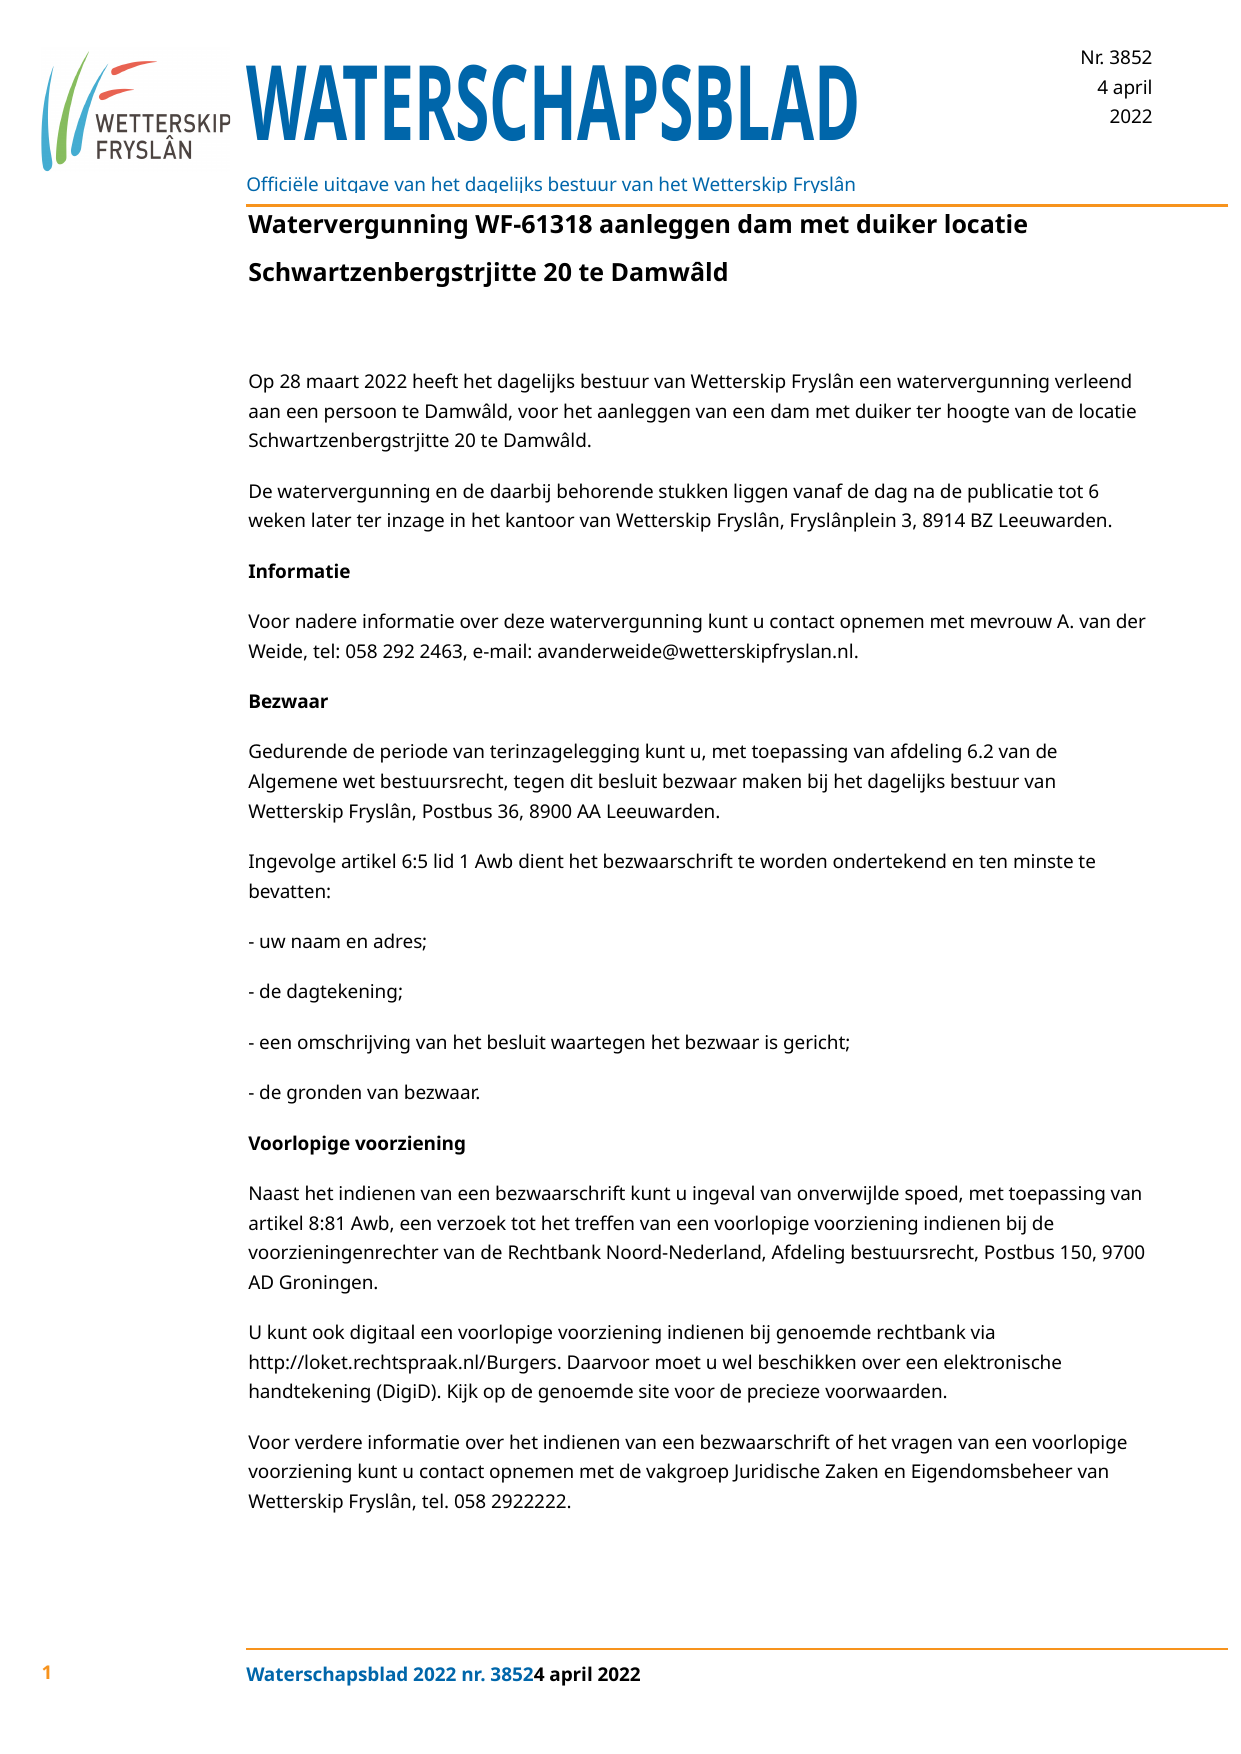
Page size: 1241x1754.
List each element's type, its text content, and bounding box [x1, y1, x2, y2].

text Op 28 maart 2022 heeft het dagelijks bestuur van Wetterskip Fryslân een watervergunning verleend aan een persoon te Damwâld, voor het aanleggen van een dam met duiker ter hoogte van de locatie Schwartzenbergstrjitte 20 te Damwâld. [248, 368, 1152, 453]
text Watervergunning WF-61318 aanleggen dam met duiker locatie Schwartzenbergstrjitte 20 te Damwâld [248, 207, 1152, 288]
text Informatie [248, 558, 1152, 584]
text Bezwaar [248, 688, 1152, 714]
picture [41, 47, 231, 172]
text Voor verdere informatie over het indienen van een bezwaarschrift of het vragen van een voorlopige voorziening kunt u contact opnemen met de vakgroep Juridische Zaken en Eigendomsbeheer van Wetterskip Fryslân, tel. 058 2922222. [248, 1429, 1152, 1514]
text - de gronden van bezwaar. [248, 1079, 1152, 1105]
text Voor nadere informatie over deze watervergunning kunt u contact opnemen met mevrouw A. van der Weide, tel: 058 292 2463, e-mail: avanderweide@wetterskipfryslan.nl. [248, 608, 1152, 664]
text Gedurende de periode van terinzagelegging kunt u, met toepassing van afdeling 6.2 van de Algemene wet bestuursrecht, tegen dit besluit bezwaar maken bij het dagelijks bestuur van Wetterskip Fryslân, Postbus 36, 8900 AA Leeuwarden. [248, 739, 1152, 824]
text - een omschrijving van het besluit waartegen het bezwaar is gericht; [248, 1029, 1152, 1055]
text - de dagtekening; [248, 979, 1152, 1004]
text Naast het indienen van een bezwaarschrift kunt u ingeval van onverwijlde spoed, met toepassing van artikel 8:81 Awb, een verzoek tot het treffen van een voorlopige voorziening indienen bij de voorzieningenrechter van de Rechtbank Noord-Nederland, Afdeling bestuursrecht, Postbus 150, 9700 AD Groningen. [248, 1180, 1152, 1295]
text - uw naam en adres; [248, 928, 1152, 954]
text U kunt ook digitaal een voorlopige voorziening indienen bij genoemde rechtbank via http://loket.rechtspraak.nl/Burgers. Daarvoor moet u wel beschikken over een elektronische handtekening (DigiD). Kijk op de genoemde site voor de precieze voorwaarden. [248, 1319, 1152, 1404]
text De watervergunning en de daarbij behorende stukken liggen vanaf de dag na de publicatie tot 6 weken later ter inzage in het kantoor van Wetterskip Fryslân, Fryslânplein 3, 8914 BZ Leeuwarden. [248, 478, 1152, 533]
text Ingevolge artikel 6:5 lid 1 Awb dient het bezwaarschrift te worden ondertekend en ten minste te bevatten: [248, 848, 1152, 904]
text Voorlopige voorziening [248, 1130, 1152, 1156]
